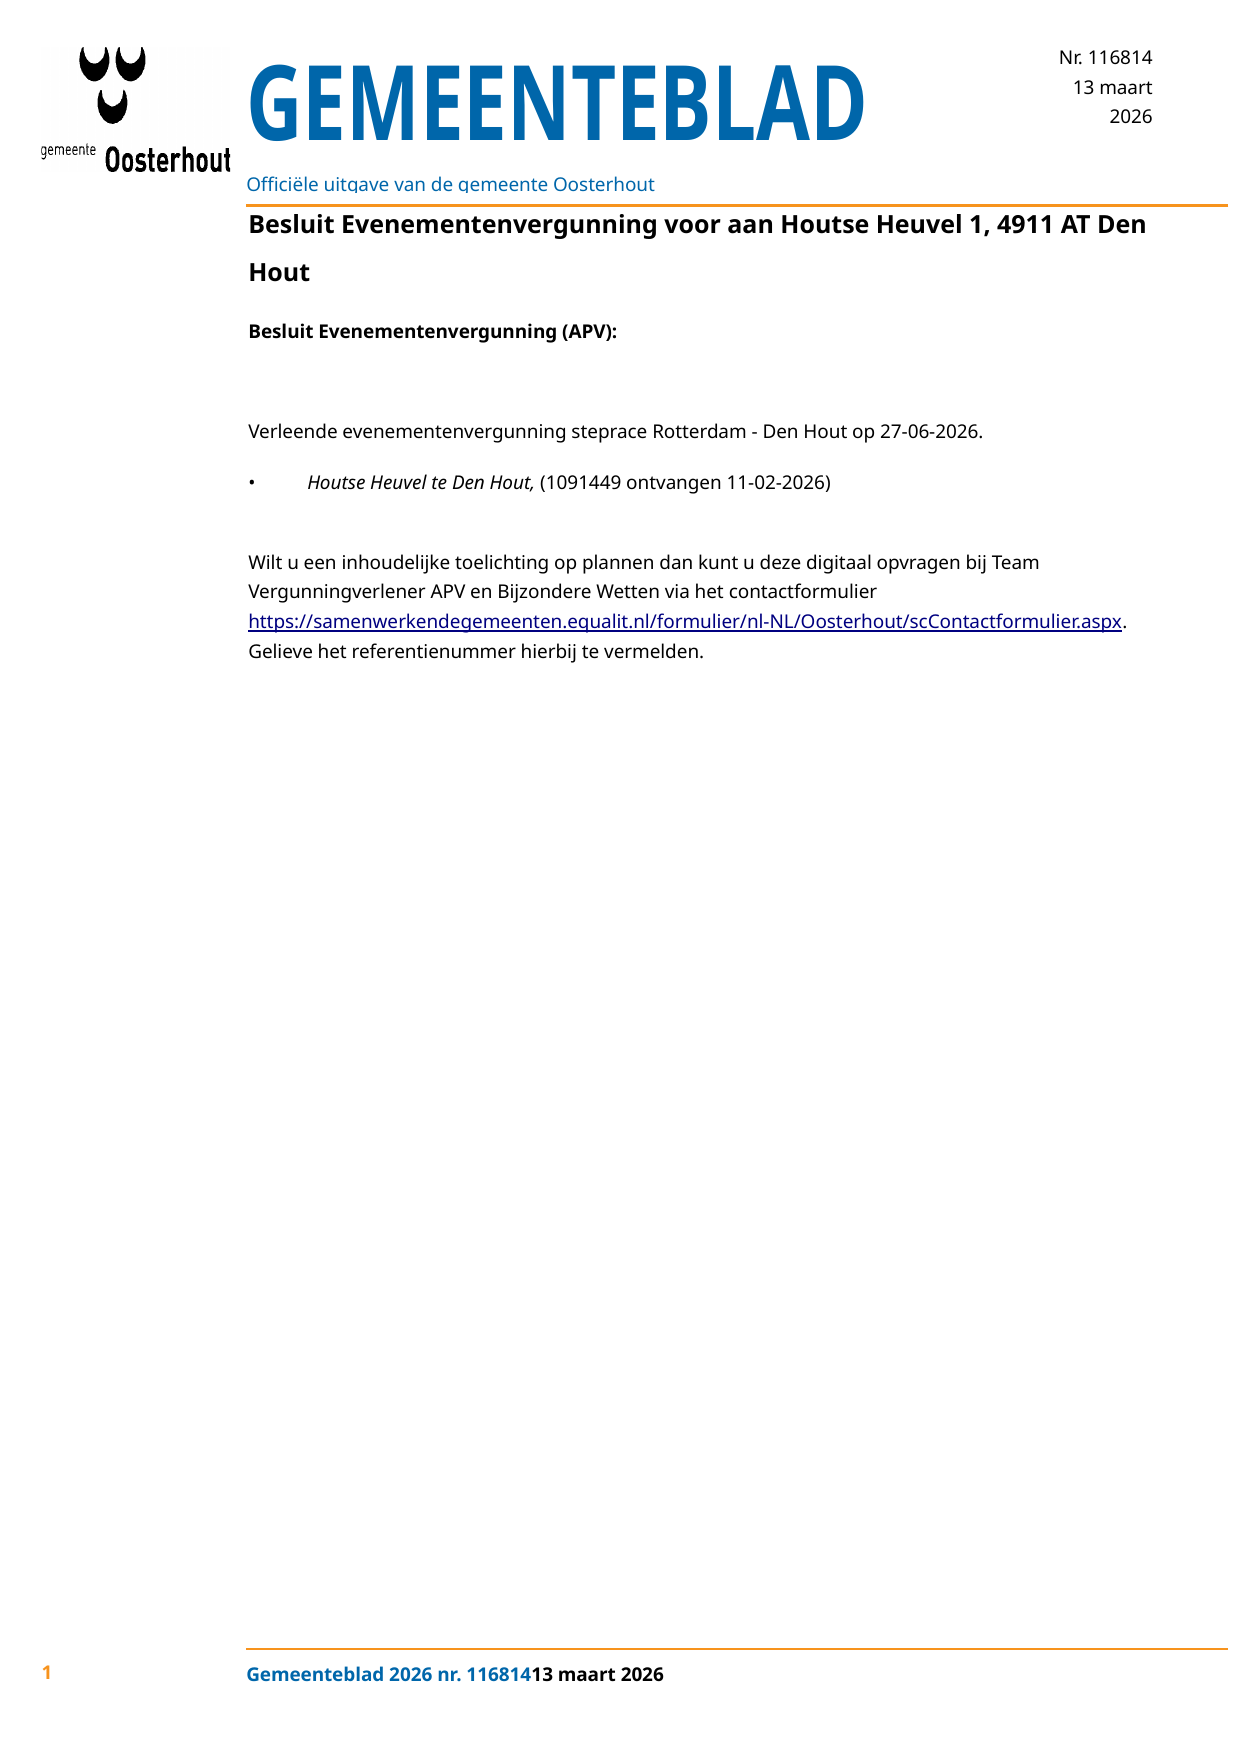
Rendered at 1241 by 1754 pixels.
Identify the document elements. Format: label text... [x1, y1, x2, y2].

text Verleende evenementenvergunning steprace Rotterdam - Den Hout op 27-06-2026. [248, 419, 1152, 444]
text Wilt u een inhoudelijke toelichting op plannen dan kunt u deze digitaal opvragen bij Team Vergunningverlener APV en Bijzondere Wetten via het contactformulier https://samenwerkendegemeenten.equalit.nl/formulier/nl-NL/Oosterhout/scContactformulier.aspx. Gelieve het referentienummer hierbij te vermelden. [248, 549, 1152, 664]
picture [41, 47, 231, 172]
list Houtse Heuvel te Den Hout, (1091449 ontvangen 11-02-2026) [248, 469, 1152, 495]
text Besluit Evenementenvergunning (APV): [248, 318, 1152, 344]
text Besluit Evenementenvergunning voor aan Houtse Heuvel 1, 4911 AT Den Hout [248, 207, 1152, 288]
